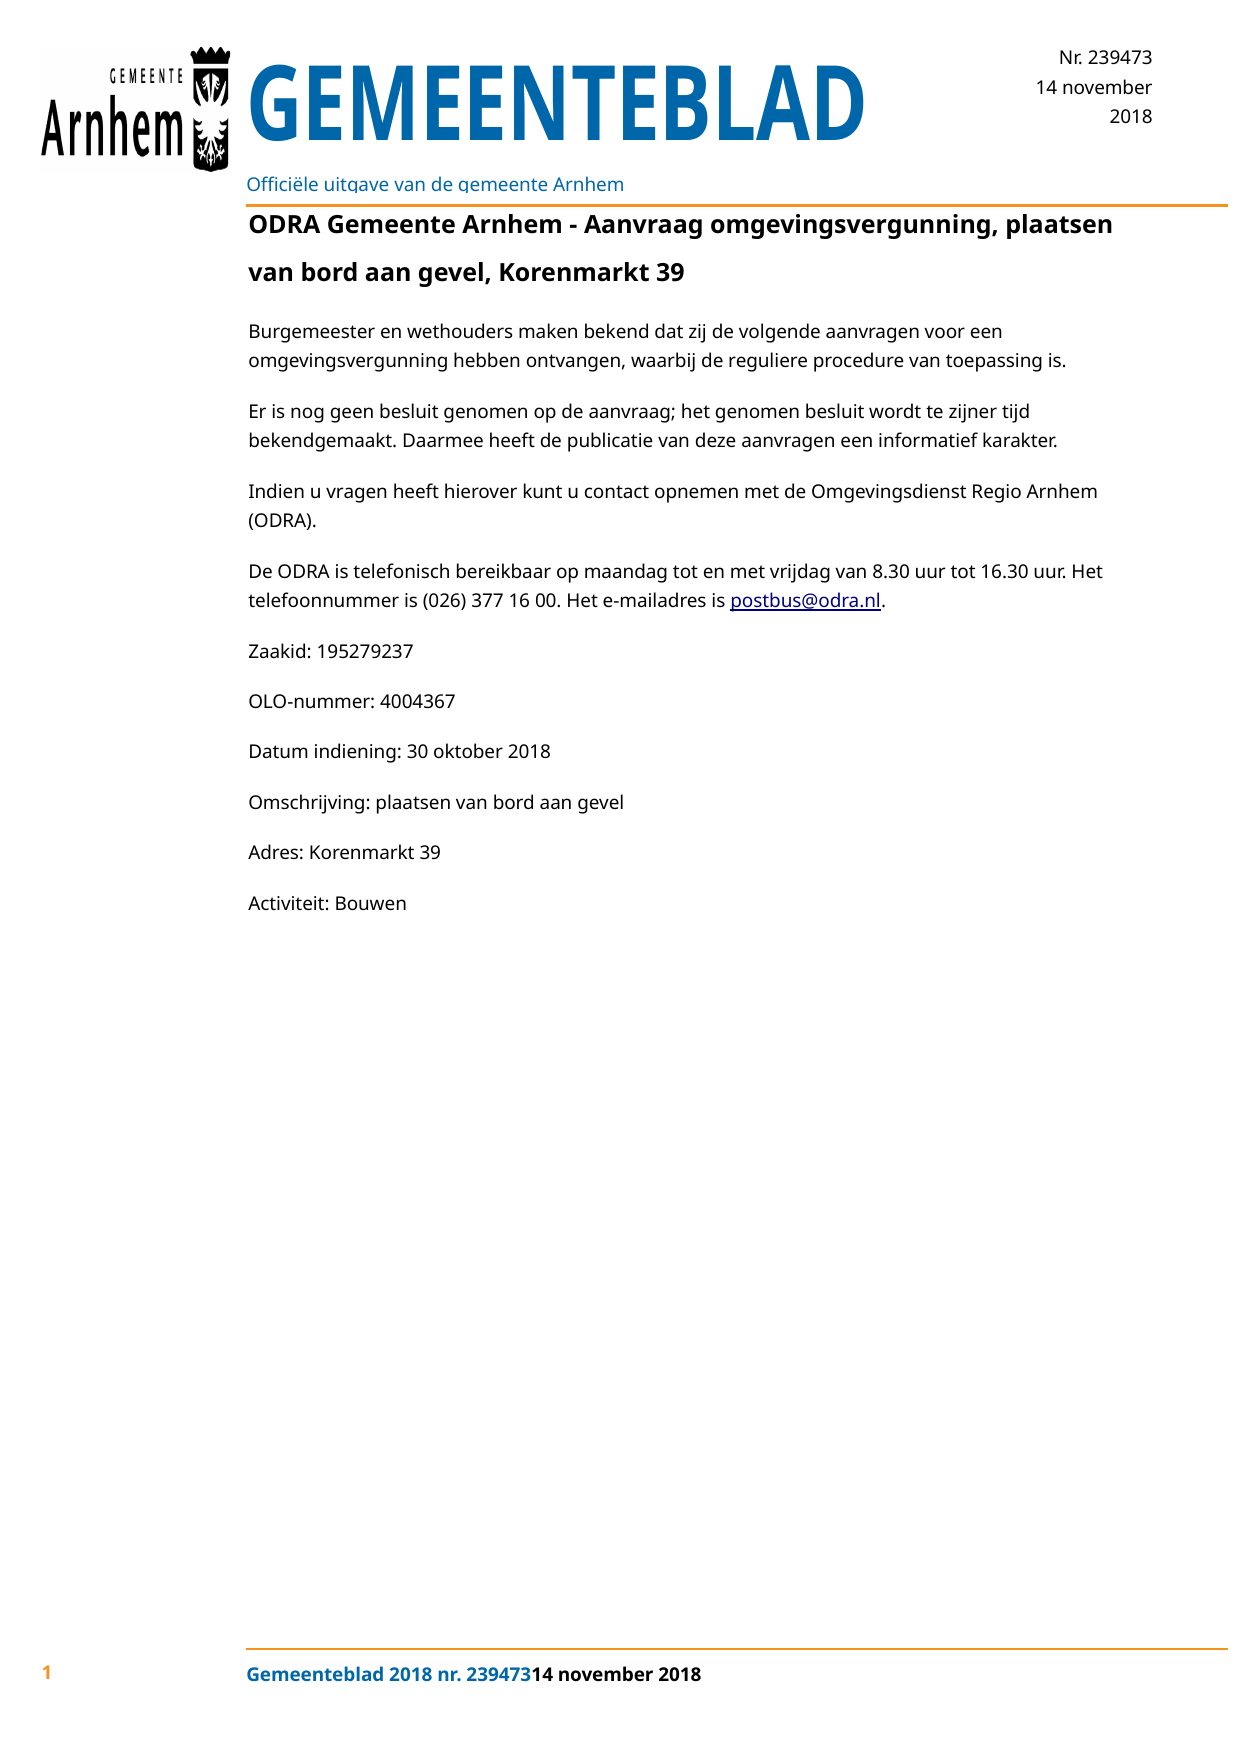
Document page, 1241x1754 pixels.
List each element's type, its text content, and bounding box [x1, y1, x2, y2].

text Er is nog geen besluit genomen op de aanvraag; het genomen besluit wordt te zijner tijd bekendgemaakt. Daarmee heeft de publicatie van deze aanvragen een informatief karakter. [248, 398, 1152, 453]
text Indien u vragen heeft hierover kunt u contact opnemen met de Omgevingsdienst Regio Arnhem (ODRA). [248, 478, 1152, 533]
text Zaakid: 195279237 [248, 638, 1152, 664]
text Burgemeester en wethouders maken bekend dat zij de volgende aanvragen voor een omgevingsvergunning hebben ontvangen, waarbij de reguliere procedure van toepassing is. [248, 318, 1152, 373]
text ODRA Gemeente Arnhem - Aanvraag omgevingsvergunning, plaatsen van bord aan gevel, Korenmarkt 39 [248, 207, 1152, 288]
picture [41, 47, 231, 172]
text Datum indiening: 30 oktober 2018 [248, 739, 1152, 764]
text Activiteit: Bouwen [248, 890, 1152, 916]
text Omschrijving: plaatsen van bord aan gevel [248, 789, 1152, 815]
text Adres: Korenmarkt 39 [248, 839, 1152, 865]
text OLO-nummer: 4004367 [248, 688, 1152, 714]
text De ODRA is telefonisch bereikbaar op maandag tot en met vrijdag van 8.30 uur tot 16.30 uur. Het telefoonnummer is (026) 377 16 00. Het e-mailadres is postbus@odra.nl. [248, 558, 1152, 613]
